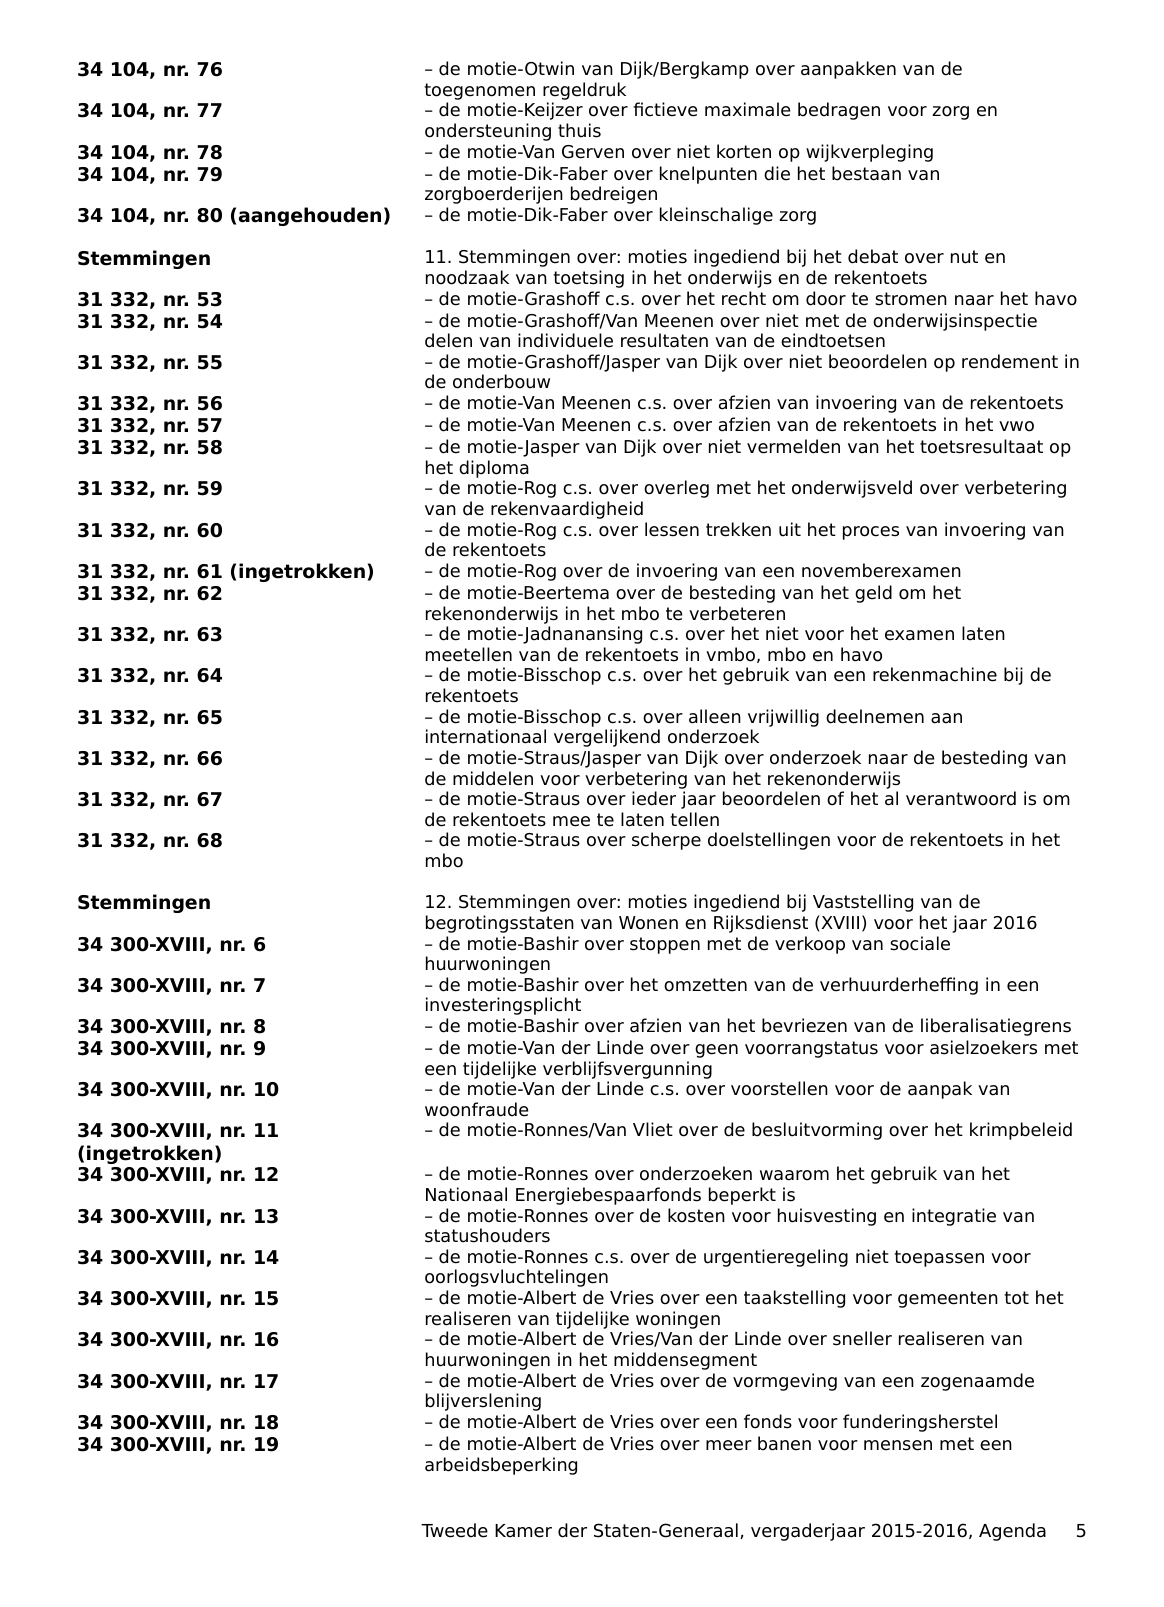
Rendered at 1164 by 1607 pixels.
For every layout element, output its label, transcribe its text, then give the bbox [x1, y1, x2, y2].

table_cell [401, 748, 418, 789]
table_cell – de motie-Bashir over het omzetten van de verhuurderheffing in een investeringsplicht [418, 975, 1087, 1016]
table_cell 11. Stemmingen over: moties ingediend bij het debat over nut en noodzaak van toetsing in het onderwijs en de rekentoets [418, 248, 1087, 289]
table_cell [401, 1329, 418, 1371]
table_cell 34 104, nr. 77 [77, 100, 401, 142]
table_cell 31 332, nr. 65 [77, 707, 401, 748]
table_cell [401, 1412, 418, 1434]
table_cell 31 332, nr. 66 [77, 748, 401, 789]
table_cell [401, 393, 418, 415]
table_cell 34 104, nr. 80 (aangehouden) [77, 205, 401, 227]
table_cell [401, 1247, 418, 1288]
table_cell [401, 520, 418, 561]
table_cell 31 332, nr. 67 [77, 789, 401, 830]
table_cell – de motie-Straus over scherpe doelstellingen voor de rekentoets in het mbo [418, 830, 1087, 872]
table_cell [401, 1079, 418, 1120]
table_cell – de motie-Van Gerven over niet korten op wijkverpleging [418, 142, 1087, 163]
table_cell – de motie-Beertema over de besteding van het geld om het rekenonderwijs in het mbo te verbeteren [418, 583, 1087, 624]
table_cell 31 332, nr. 62 [77, 583, 401, 624]
table_cell [401, 707, 418, 748]
table_cell [401, 830, 418, 872]
table_cell – de motie-Ronnes/Van Vliet over de besluitvorming over het krimpbeleid [418, 1120, 1087, 1164]
table_cell 34 300-XVIII, nr. 7 [77, 975, 401, 1016]
table_cell [401, 583, 418, 624]
table_cell 34 300-XVIII, nr. 13 [77, 1206, 401, 1247]
table_cell Stemmingen [77, 892, 401, 933]
table_cell 31 332, nr. 57 [77, 415, 401, 437]
table_cell 34 300-XVIII, nr. 15 [77, 1288, 401, 1329]
table_cell [401, 789, 418, 830]
table_cell 31 332, nr. 56 [77, 393, 401, 415]
table_cell – de motie-Bisschop c.s. over alleen vrijwillig deelnemen aan internationaal vergelijkend onderzoek [418, 707, 1087, 748]
table_cell [401, 437, 418, 478]
table_cell – de motie-Rog over de invoering van een novemberexamen [418, 561, 1087, 583]
table_cell 31 332, nr. 58 [77, 437, 401, 478]
table_cell 34 300-XVIII, nr. 11 (ingetrokken) [77, 1120, 401, 1164]
table_cell [401, 934, 418, 975]
table_cell [401, 142, 418, 163]
table_cell [401, 1016, 418, 1038]
table_cell 31 332, nr. 55 [77, 352, 401, 393]
table_cell – de motie-Otwin van Dijk/Bergkamp over aanpakken van de toegenomen regeldruk [418, 59, 1087, 100]
table_cell – de motie-Jadnanansing c.s. over het niet voor het examen laten meetellen van de rekentoets in vmbo, mbo en havo [418, 624, 1087, 665]
table_cell 34 300-XVIII, nr. 12 [77, 1164, 401, 1206]
table_cell 31 332, nr. 60 [77, 520, 401, 561]
table_cell 31 332, nr. 64 [77, 665, 401, 707]
table_cell [401, 1371, 418, 1412]
table_cell [401, 352, 418, 393]
table_cell – de motie-Albert de Vries over een taakstelling voor gemeenten tot het realiseren van tijdelijke woningen [418, 1288, 1087, 1329]
table_cell 34 300-XVIII, nr. 8 [77, 1016, 401, 1038]
table_cell [401, 1120, 418, 1164]
table_cell – de motie-Ronnes over de kosten voor huisvesting en integratie van statushouders [418, 1206, 1087, 1247]
table_cell [401, 624, 418, 665]
table_cell – de motie-Keijzer over fictieve maximale bedragen voor zorg en ondersteuning thuis [418, 100, 1087, 142]
table_cell – de motie-Bashir over stoppen met de verkoop van sociale huurwoningen [418, 934, 1087, 975]
table_cell – de motie-Ronnes c.s. over de urgentieregeling niet toepassen voor oorlogsvluchtelingen [418, 1247, 1087, 1288]
table_cell 34 300-XVIII, nr. 6 [77, 934, 401, 975]
table_cell – de motie-Grashoff c.s. over het recht om door te stromen naar het havo [418, 289, 1087, 311]
table_cell [401, 872, 418, 892]
table_cell [401, 561, 418, 583]
table_cell – de motie-Ronnes over onderzoeken waarom het gebruik van het Nationaal Energiebespaarfonds beperkt is [418, 1164, 1087, 1206]
table_cell [401, 1288, 418, 1329]
table_cell [401, 665, 418, 707]
table_cell – de motie-Albert de Vries/Van der Linde over sneller realiseren van huurwoningen in het middensegment [418, 1329, 1087, 1371]
table_cell [401, 248, 418, 289]
table_cell 34 300-XVIII, nr. 18 [77, 1412, 401, 1434]
table_cell – de motie-Grashoff/Jasper van Dijk over niet beoordelen op rendement in de onderbouw [418, 352, 1087, 393]
table_cell 34 104, nr. 78 [77, 142, 401, 163]
table_cell – de motie-Rog c.s. over overleg met het onderwijsveld over verbetering van de rekenvaardigheid [418, 478, 1087, 519]
table_cell Stemmingen [77, 248, 401, 289]
table_cell 34 300-XVIII, nr. 14 [77, 1247, 401, 1288]
table_cell 34 300-XVIII, nr. 16 [77, 1329, 401, 1371]
table_cell 31 332, nr. 63 [77, 624, 401, 665]
table_cell [418, 227, 1087, 247]
table_cell [401, 478, 418, 519]
table_cell [77, 227, 401, 247]
table_cell – de motie-Dik-Faber over knelpunten die het bestaan van zorgboerderijen bedreigen [418, 164, 1087, 205]
table_cell 12. Stemmingen over: moties ingediend bij Vaststelling van de begrotingsstaten van Wonen en Rijksdienst (XVIII) voor het jaar 2016 [418, 892, 1087, 933]
table_cell [401, 205, 418, 227]
table_cell [401, 311, 418, 352]
table_cell – de motie-Van Meenen c.s. over afzien van invoering van de rekentoets [418, 393, 1087, 415]
table_cell [401, 415, 418, 437]
table_cell [401, 289, 418, 311]
table_cell 34 104, nr. 79 [77, 164, 401, 205]
table_cell – de motie-Rog c.s. over lessen trekken uit het proces van invoering van de rekentoets [418, 520, 1087, 561]
table_cell – de motie-Van der Linde over geen voorrangstatus voor asielzoekers met een tijdelijke verblijfsvergunning [418, 1038, 1087, 1079]
table_cell – de motie-Bashir over afzien van het bevriezen van de liberalisatiegrens [418, 1016, 1087, 1038]
table_cell [401, 1434, 418, 1475]
table_cell 34 300-XVIII, nr. 9 [77, 1038, 401, 1079]
table_cell – de motie-Grashoff/Van Meenen over niet met de onderwijsinspectie delen van individuele resultaten van de eindtoetsen [418, 311, 1087, 352]
table_cell – de motie-Albert de Vries over de vormgeving van een zogenaamde blijverslening [418, 1371, 1087, 1412]
table_cell [401, 975, 418, 1016]
table_cell – de motie-Van der Linde c.s. over voorstellen voor de aanpak van woonfraude [418, 1079, 1087, 1120]
table_cell [77, 872, 401, 892]
table_cell 31 332, nr. 61 (ingetrokken) [77, 561, 401, 583]
table_cell – de motie-Jasper van Dijk over niet vermelden van het toetsresultaat op het diploma [418, 437, 1087, 478]
table_cell – de motie-Albert de Vries over een fonds voor funderingsherstel [418, 1412, 1087, 1434]
table_cell [401, 1038, 418, 1079]
table_cell – de motie-Albert de Vries over meer banen voor mensen met een arbeidsbeperking [418, 1434, 1087, 1475]
table_cell 31 332, nr. 68 [77, 830, 401, 872]
table_cell – de motie-Van Meenen c.s. over afzien van de rekentoets in het vwo [418, 415, 1087, 437]
table_cell [401, 1206, 418, 1247]
table_cell 34 300-XVIII, nr. 19 [77, 1434, 401, 1475]
table_cell – de motie-Bisschop c.s. over het gebruik van een rekenmachine bij de rekentoets [418, 665, 1087, 707]
table_cell [401, 164, 418, 205]
table_cell – de motie-Straus over ieder jaar beoordelen of het al verantwoord is om de rekentoets mee te laten tellen [418, 789, 1087, 830]
table_cell 34 300-XVIII, nr. 10 [77, 1079, 401, 1120]
table_cell – de motie-Straus/Jasper van Dijk over onderzoek naar de besteding van de middelen voor verbetering van het rekenonderwijs [418, 748, 1087, 789]
table_cell 34 300-XVIII, nr. 17 [77, 1371, 401, 1412]
table_cell 34 104, nr. 76 [77, 59, 401, 100]
table_cell [401, 59, 418, 100]
table_cell 31 332, nr. 53 [77, 289, 401, 311]
table_cell [401, 100, 418, 142]
table_cell 31 332, nr. 59 [77, 478, 401, 519]
table_cell [418, 872, 1087, 892]
table_cell [401, 1164, 418, 1206]
table_cell 31 332, nr. 54 [77, 311, 401, 352]
table_cell – de motie-Dik-Faber over kleinschalige zorg [418, 205, 1087, 227]
table_cell [401, 227, 418, 247]
table_cell [401, 892, 418, 933]
